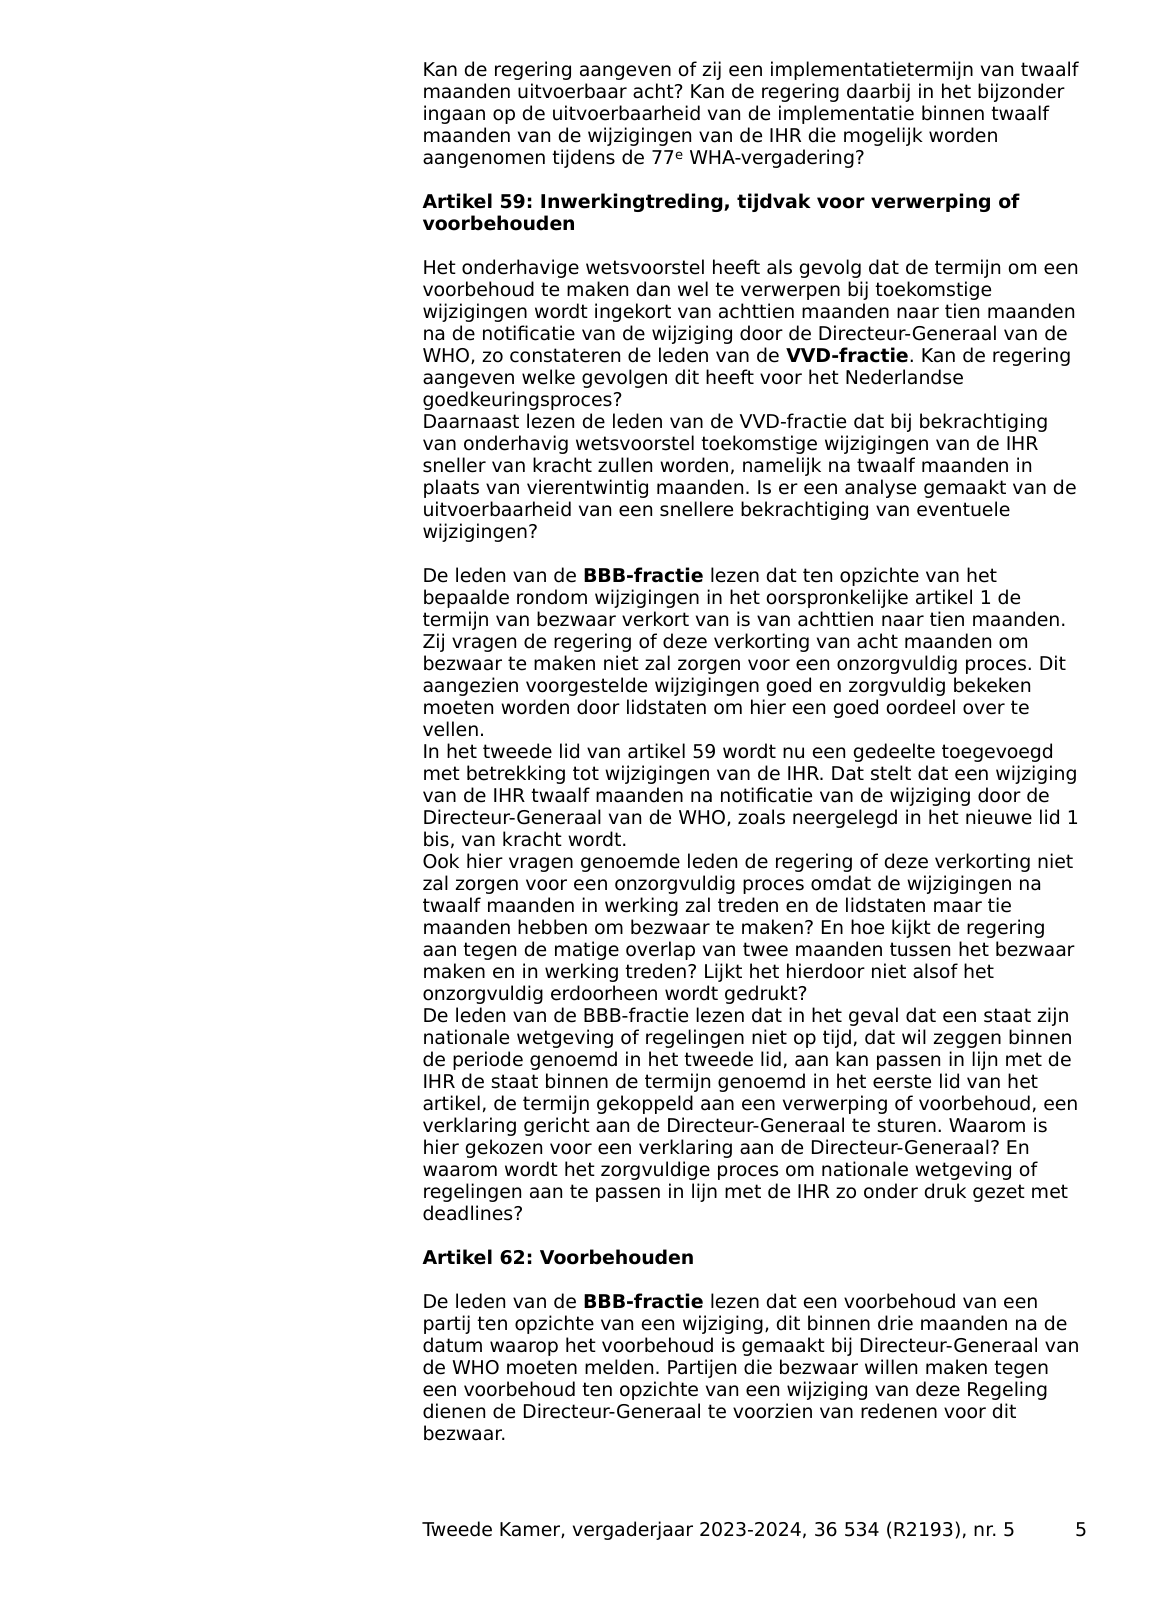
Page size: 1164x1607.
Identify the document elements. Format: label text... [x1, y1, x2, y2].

subtitle Artikel 62: Voorbehouden [422, 1247, 1087, 1269]
text Zij vragen de regering of deze verkorting van acht maanden om bezwaar te maken niet zal zorgen voor een onzorgvuldig proces. Dit aangezien voorgestelde wijzigingen goed en zorgvuldig bekeken moeten worden door lidstaten om hier een goed oordeel over te vellen. [422, 631, 1087, 741]
text De leden van de BBB-fractie lezen dat in het geval dat een staat zijn nationale wetgeving of regelingen niet op tijd, dat wil zeggen binnen de periode genoemd in het tweede lid, aan kan passen in lijn met de IHR de staat binnen de termijn genoemd in het eerste lid van het artikel, de termijn gekoppeld aan een verwerping of voorbehoud, een verklaring gericht aan de Directeur-Generaal te sturen. Waarom is hier gekozen voor een verklaring aan de Directeur-Generaal? En waarom wordt het zorgvuldige proces om nationale wetgeving of regelingen aan te passen in lijn met de IHR zo onder druk gezet met deadlines? [422, 1005, 1087, 1224]
text Daarnaast lezen de leden van de VVD-fractie dat bij bekrachtiging van onderhavig wetsvoorstel toekomstige wijzigingen van de IHR sneller van kracht zullen worden, namelijk na twaalf maanden in plaats van vierentwintig maanden. Is er een analyse gemaakt van de uitvoerbaarheid van een snellere bekrachtiging van eventuele wijzigingen? [422, 411, 1087, 543]
text Ook hier vragen genoemde leden de regering of deze verkorting niet zal zorgen voor een onzorgvuldig proces omdat de wijzigingen na twaalf maanden in werking zal treden en de lidstaten maar tie maanden hebben om bezwaar te maken? En hoe kijkt de regering aan tegen de matige overlap van twee maanden tussen het bezwaar maken en in werking treden? Lijkt het hierdoor niet alsof het onzorgvuldig erdoorheen wordt gedrukt? [422, 851, 1087, 1005]
subtitle Artikel 59: Inwerkingtreding, tijdvak voor verwerping of voorbehouden [422, 191, 1087, 235]
text Het onderhavige wetsvoorstel heeft als gevolg dat de termijn om een voorbehoud te maken dan wel te verwerpen bij toekomstige wijzigingen wordt ingekort van achttien maanden naar tien maanden na de notificatie van de wijziging door de Directeur-Generaal van de WHO, zo constateren de leden van de VVD-fractie. Kan de regering aangeven welke gevolgen dit heeft voor het Nederlandse goedkeuringsproces? [422, 257, 1087, 411]
text De leden van de BBB-fractie lezen dat ten opzichte van het bepaalde rondom wijzigingen in het oorspronkelijke artikel 1 de termijn van bezwaar verkort van is van achttien naar tien maanden. [422, 565, 1087, 631]
text In het tweede lid van artikel 59 wordt nu een gedeelte toegevoegd met betrekking tot wijzigingen van de IHR. Dat stelt dat een wijziging van de IHR twaalf maanden na notificatie van de wijziging door de Directeur-Generaal van de WHO, zoals neergelegd in het nieuwe lid 1 bis, van kracht wordt. [422, 741, 1087, 851]
text Kan de regering aangeven of zij een implementatietermijn van twaalf maanden uitvoerbaar acht? Kan de regering daarbij in het bijzonder ingaan op de uitvoerbaarheid van de implementatie binnen twaalf maanden van de wijzigingen van de IHR die mogelijk worden aangenomen tijdens de 77e WHA-vergadering? [422, 59, 1087, 169]
text De leden van de BBB-fractie lezen dat een voorbehoud van een partij ten opzichte van een wijziging, dit binnen drie maanden na de datum waarop het voorbehoud is gemaakt bij Directeur-Generaal van de WHO moeten melden. Partijen die bezwaar willen maken tegen een voorbehoud ten opzichte van een wijziging van deze Regeling dienen de Directeur-Generaal te voorzien van redenen voor dit bezwaar. [422, 1291, 1087, 1445]
